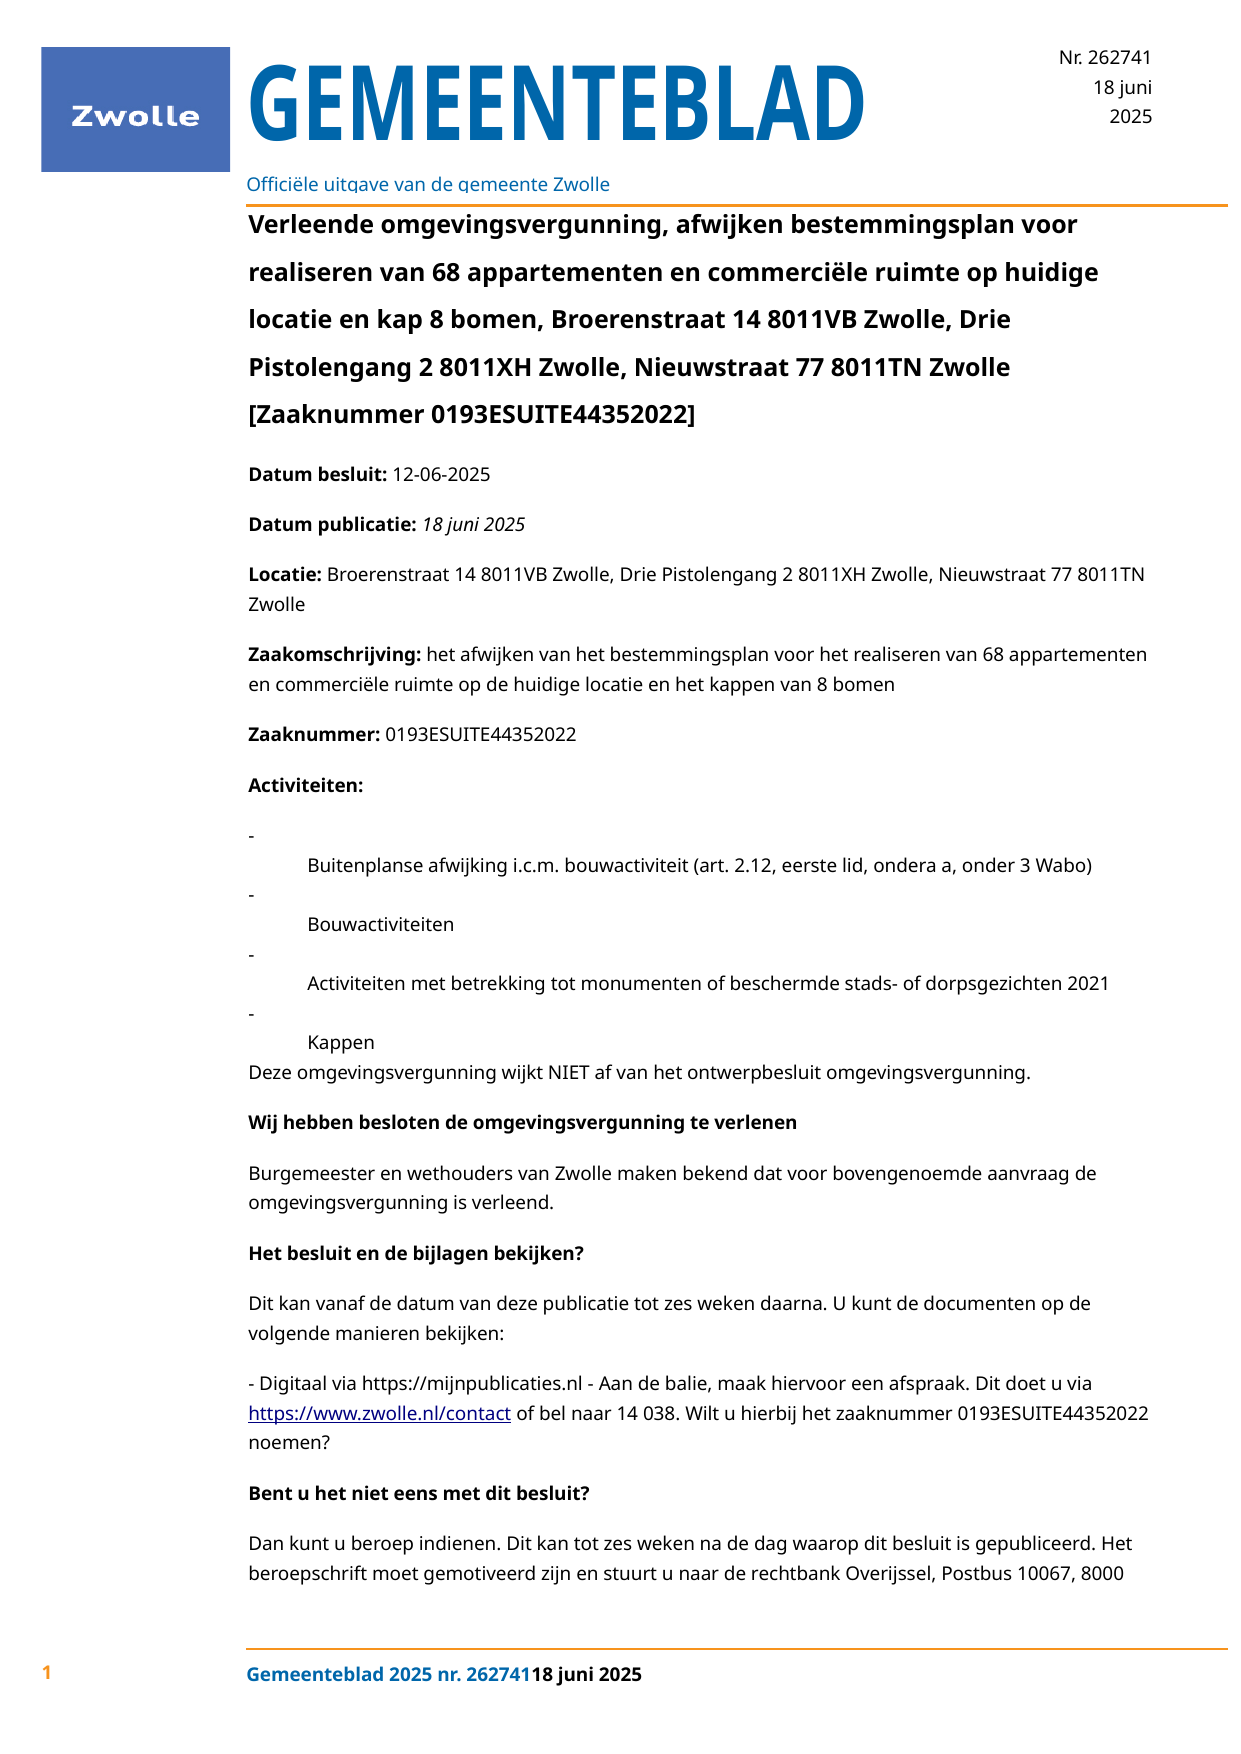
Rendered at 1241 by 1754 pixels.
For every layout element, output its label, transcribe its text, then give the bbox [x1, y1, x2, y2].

text Locatie: Broerenstraat 14 8011VB Zwolle, Drie Pistolengang 2 8011XH Zwolle, Nieuwstraat 77 8011TN Zwolle [248, 562, 1152, 617]
list Activiteiten met betrekking tot monumenten of beschermde stads- of dorpsgezichten 2021 [248, 970, 1152, 996]
text Bent u het niet eens met dit besluit? [248, 1480, 1152, 1506]
text Activiteiten: [248, 772, 1152, 798]
text Wij hebben besloten de omgevingsvergunning te verlenen [248, 1109, 1152, 1135]
text Dan kunt u beroep indienen. Dit kan tot zes weken na de dag waarop dit besluit is gepubliceerd. Het beroepschrift moet gemotiveerd zijn en stuurt u naar de rechtbank Overijssel, Postbus 10067, 8000 [248, 1530, 1152, 1586]
text - Digitaal via https://mijnpublicaties.nl - Aan de balie, maak hiervoor een afspraak. Dit doet u via https://www.zwolle.nl/contact of bel naar 14 038. Wilt u hierbij het zaaknummer 0193ESUITE44352022 noemen? [248, 1370, 1152, 1455]
text Burgemeester en wethouders van Zwolle maken bekend dat voor bovengenoemde aanvraag de omgevingsvergunning is verleend. [248, 1160, 1152, 1215]
list Buitenplanse afwijking i.c.m. bouwactiviteit (art. 2.12, eerste lid, ondera a, onder 3 Wabo) [248, 852, 1152, 878]
list Kappen [248, 1029, 1152, 1055]
text Zaakomschrijving: het afwijken van het bestemmingsplan voor het realiseren van 68 appartementen en commerciële ruimte op de huidige locatie en het kappen van 8 bomen [248, 642, 1152, 697]
picture [41, 47, 231, 172]
text Datum publicatie: 18 juni 2025 [248, 511, 1152, 537]
text Het besluit en de bijlagen bekijken? [248, 1240, 1152, 1266]
text Dit kan vanaf de datum van deze publicatie tot zes weken daarna. U kunt de documenten op de volgende manieren bekijken: [248, 1290, 1152, 1346]
text Zaaknummer: 0193ESUITE44352022 [248, 722, 1152, 747]
text Datum besluit: 12-06-2025 [248, 461, 1152, 486]
list Bouwactiviteiten [248, 911, 1152, 937]
text Deze omgevingsvergunning wijkt NIET af van het ontwerpbesluit omgevingsvergunning. [248, 1059, 1152, 1085]
text Verleende omgevingsvergunning, afwijken bestemmingsplan voor realiseren van 68 appartementen en commerciële ruimte op huidige locatie en kap 8 bomen, Broerenstraat 14 8011VB Zwolle, Drie Pistolengang 2 8011XH Zwolle, Nieuwstraat 77 8011TN Zwolle [Zaaknummer 0193ESUITE44352022] [248, 207, 1152, 431]
